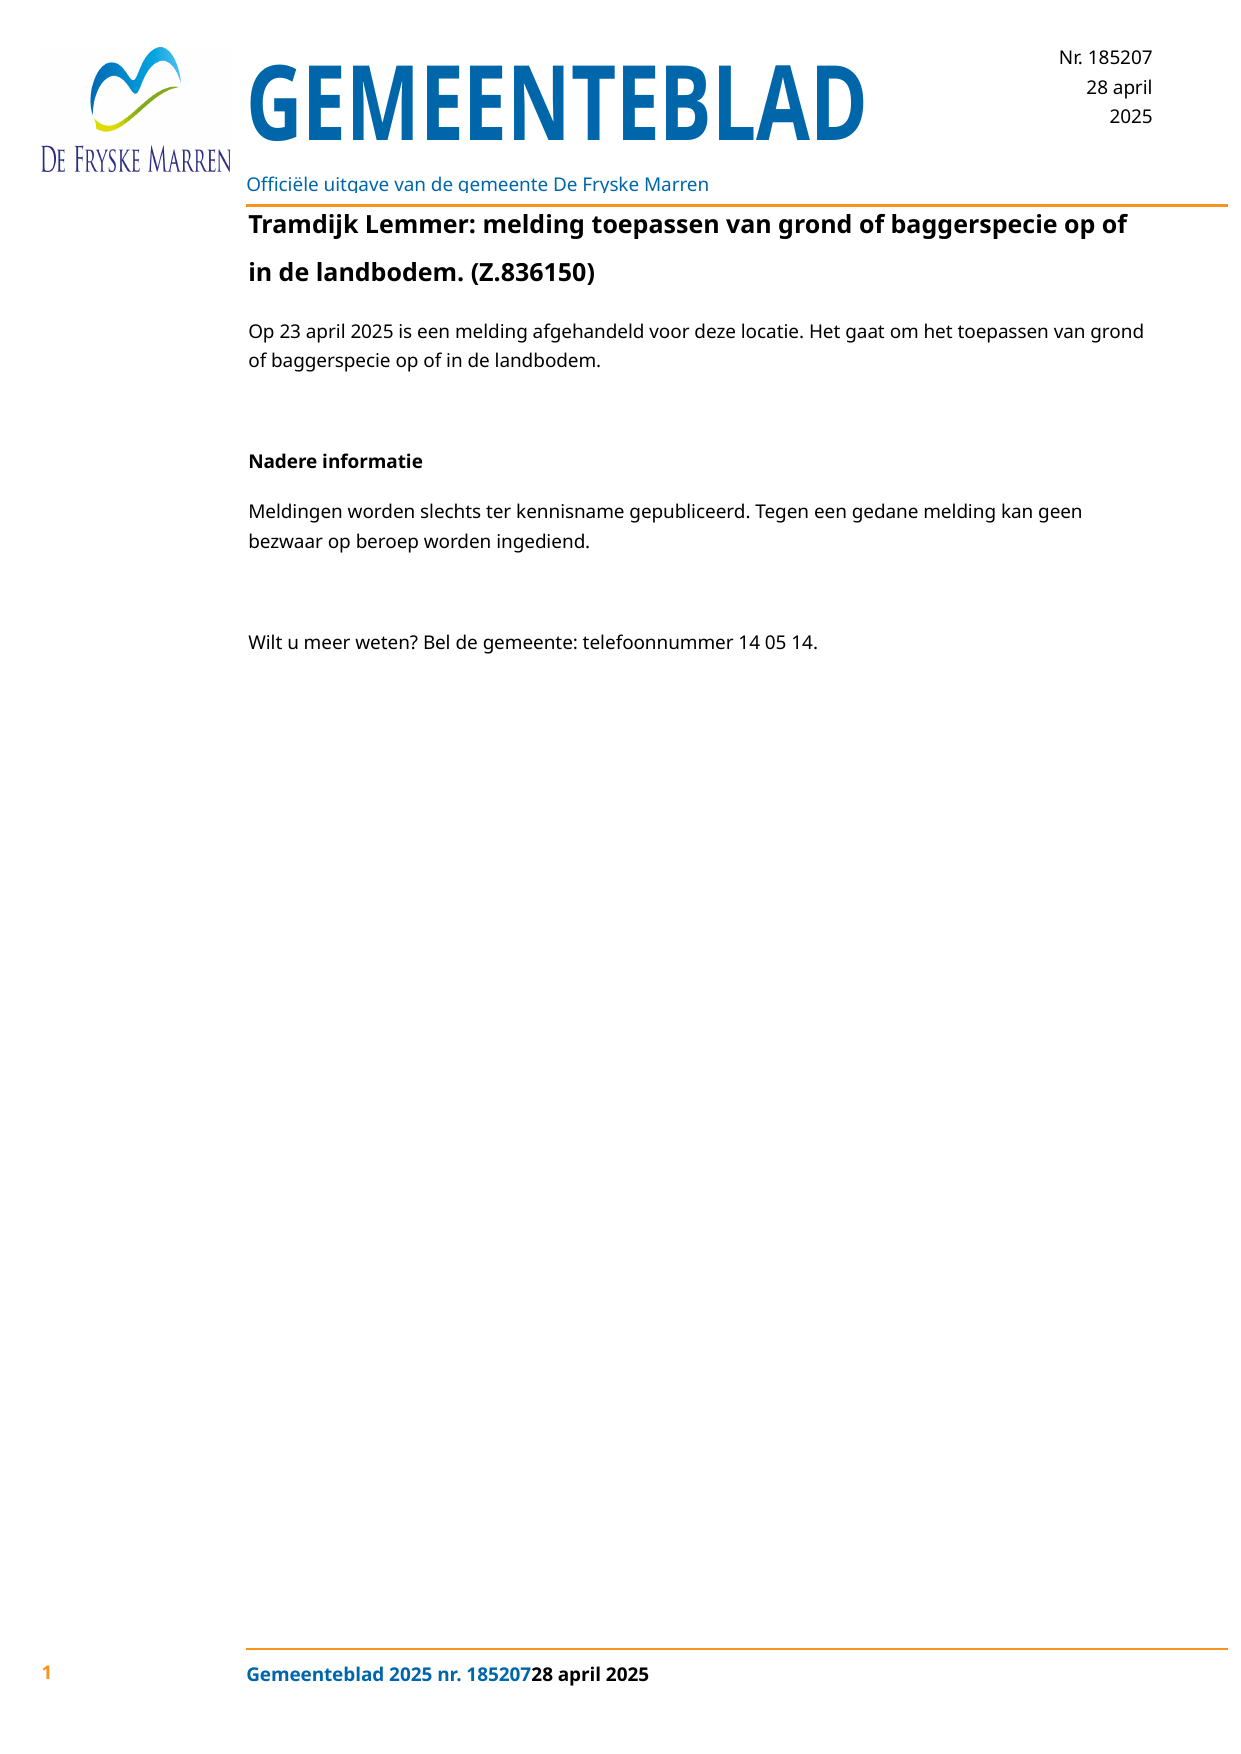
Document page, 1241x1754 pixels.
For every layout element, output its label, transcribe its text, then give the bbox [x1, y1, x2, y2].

text Wilt u meer weten? Bel de gemeente: telefoonnummer 14 05 14. [248, 629, 1152, 655]
text Meldingen worden slechts ter kennisname gepubliceerd. Tegen een gedane melding kan geen bezwaar op beroep worden ingediend. [248, 499, 1152, 554]
text Op 23 april 2025 is een melding afgehandeld voor deze locatie. Het gaat om het toepassen van grond of baggerspecie op of in de landbodem. [248, 318, 1152, 373]
picture [41, 47, 231, 172]
text Tramdijk Lemmer: melding toepassen van grond of baggerspecie op of in de landbodem. (Z.836150) [248, 207, 1152, 288]
text Nadere informatie [248, 448, 1152, 474]
